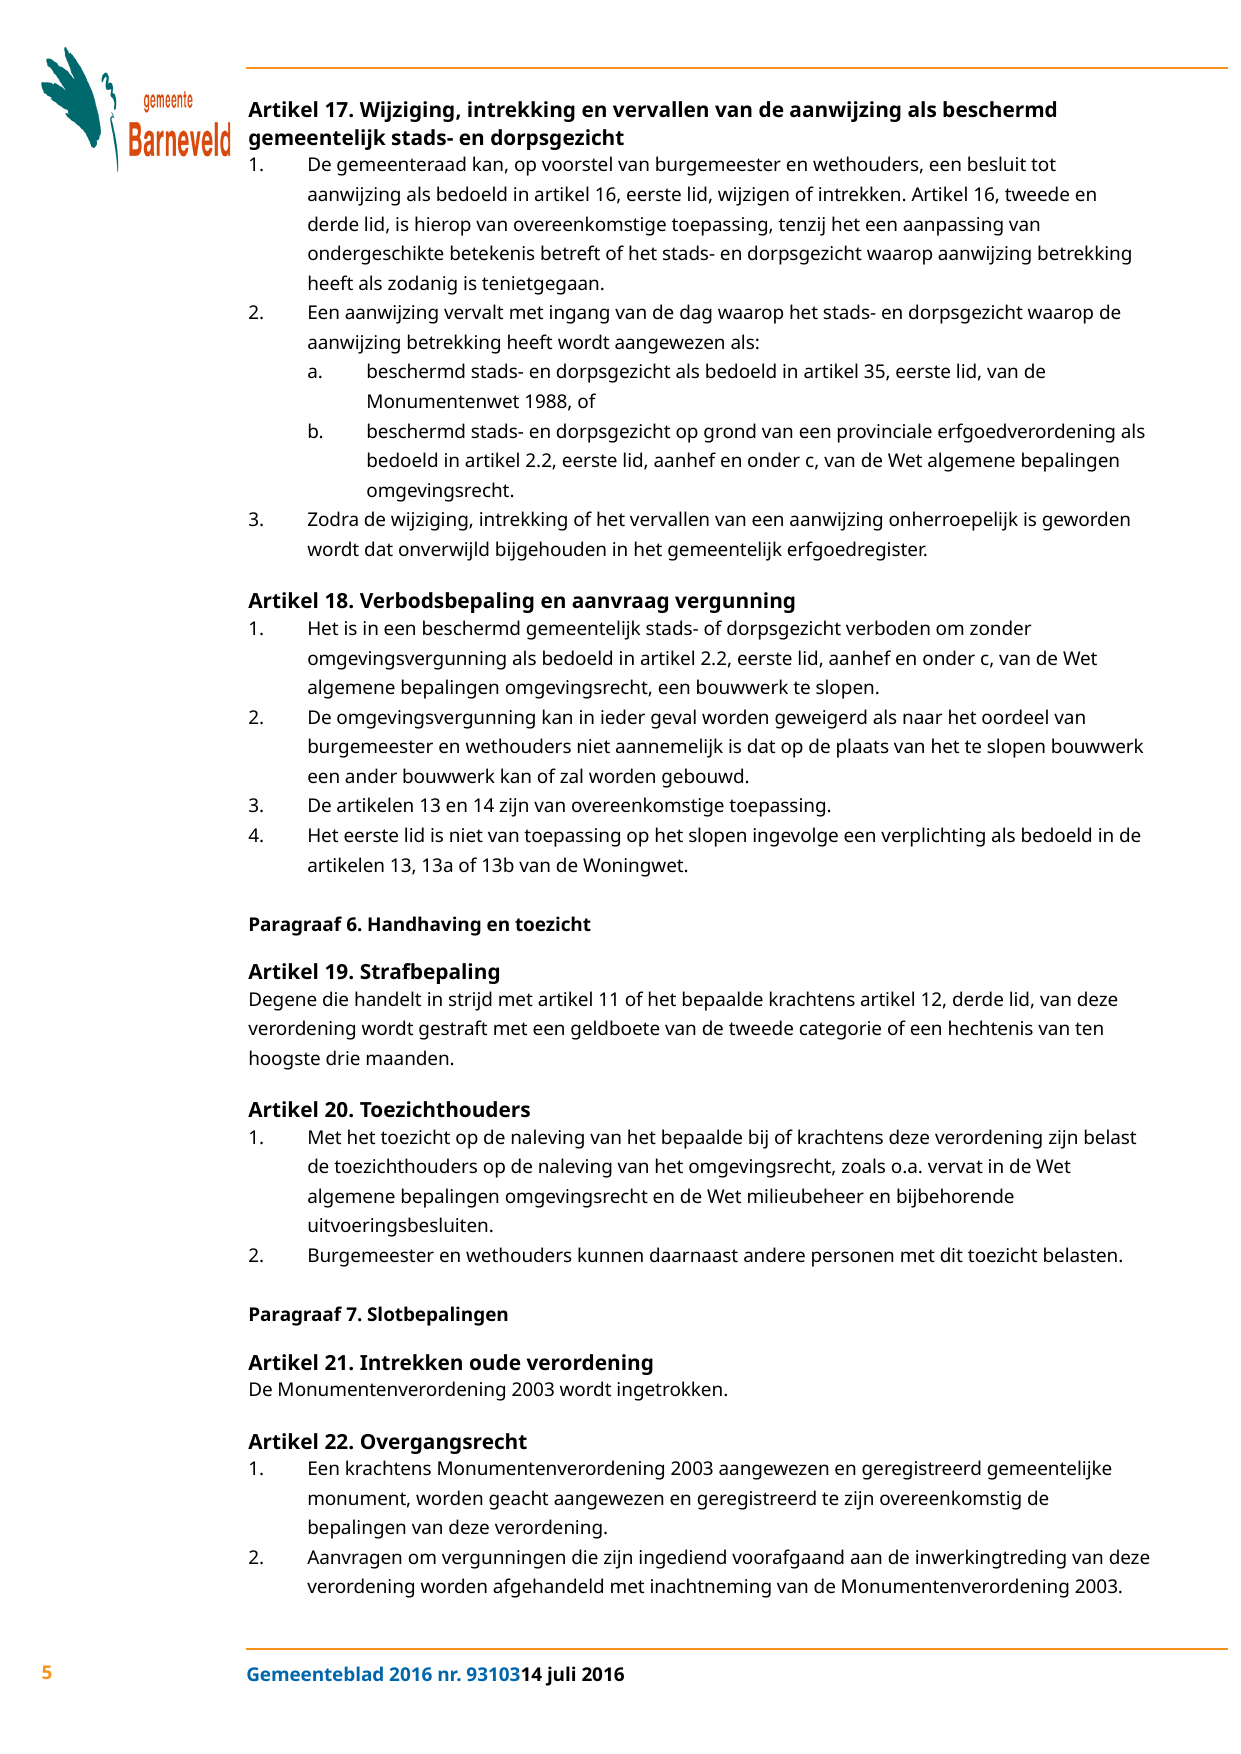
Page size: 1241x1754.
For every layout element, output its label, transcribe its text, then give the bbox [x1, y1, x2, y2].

picture [41, 47, 231, 172]
list De omgevingsvergunning kan in ieder geval worden geweigerd als naar het oordeel van burgemeester en wethouders niet aannemelijk is dat op de plaats van het te slopen bouwwerk een ander bouwwerk kan of zal worden gebouwd. [248, 704, 1152, 789]
text Artikel 22. Overgangsrecht [248, 1427, 1152, 1455]
list Met het toezicht op de naleving van het bepaalde bij of krachtens deze verordening zijn belast de toezichthouders op de naleving van het omgevingsrecht, zoals o.a. vervat in de Wet algemene bepalingen omgevingsrecht en de Wet milieubeheer en bijbehorende uitvoeringsbesluiten. [248, 1124, 1152, 1238]
list De artikelen 13 en 14 zijn van overeenkomstige toepassing. [248, 793, 1152, 818]
text Paragraaf 6. Handhaving en toezicht [248, 911, 1152, 937]
list beschermd stads- en dorpsgezicht als bedoeld in artikel 35, eerste lid, van de Monumentenwet 1988, of [307, 359, 1152, 414]
list De gemeenteraad kan, op voorstel van burgemeester en wethouders, een besluit tot aanwijzing als bedoeld in artikel 16, eerste lid, wijzigen of intrekken. Artikel 16, tweede en derde lid, is hierop van overeenkomstige toepassing, tenzij het een aanpassing van ondergeschikte betekenis betreft of het stads- en dorpsgezicht waarop aanwijzing betrekking heeft als zodanig is tenietgegaan. [248, 152, 1152, 296]
list Zodra de wijziging, intrekking of het vervallen van een aanwijzing onherroepelijk is geworden wordt dat onverwijld bijgehouden in het gemeentelijk erfgoedregister. [248, 507, 1152, 562]
list Het eerste lid is niet van toepassing op het slopen ingevolge een verplichting als bedoeld in de artikelen 13, 13a of 13b van de Woningwet. [248, 822, 1152, 877]
text Artikel 18. Verbodsbepaling en aanvraag vergunning [248, 587, 1152, 615]
text Artikel 19. Strafbepaling [248, 957, 1152, 986]
text Artikel 21. Intrekken oude verordening [248, 1348, 1152, 1376]
list Burgemeester en wethouders kunnen daarnaast andere personen met dit toezicht belasten. [248, 1242, 1152, 1268]
list Het is in een beschermd gemeentelijk stads- of dorpsgezicht verboden om zonder omgevingsvergunning als bedoeld in artikel 2.2, eerste lid, aanhef en onder c, van de Wet algemene bepalingen omgevingsrecht, een bouwwerk te slopen. [248, 615, 1152, 700]
text Paragraaf 7. Slotbepalingen [248, 1301, 1152, 1327]
text Artikel 20. Toezichthouders [248, 1096, 1152, 1124]
list beschermd stads- en dorpsgezicht op grond van een provinciale erfgoedverordening als bedoeld in artikel 2.2, eerste lid, aanhef en onder c, van de Wet algemene bepalingen omgevingsrecht. [307, 418, 1152, 503]
text Artikel 17. Wijziging, intrekking en vervallen van de aanwijzing als beschermd gemeentelijk stads- en dorpsgezicht [248, 95, 1152, 152]
list Een aanwijzing vervalt met ingang van de dag waarop het stads- en dorpsgezicht waarop de aanwijzing betrekking heeft wordt aangewezen als: [248, 299, 1152, 355]
list Een krachtens Monumentenverordening 2003 aangewezen en geregistreerd gemeentelijke monument, worden geacht aangewezen en geregistreerd te zijn overeenkomstig de bepalingen van deze verordening. [248, 1455, 1152, 1540]
text Degene die handelt in strijd met artikel 11 of het bepaalde krachtens artikel 12, derde lid, van deze verordening wordt gestraft met een geldboete van de tweede categorie of een hechtenis van ten hoogste drie maanden. [248, 986, 1152, 1071]
text De Monumentenverordening 2003 wordt ingetrokken. [248, 1376, 1152, 1402]
list Aanvragen om vergunningen die zijn ingediend voorafgaand aan de inwerkingtreding van deze verordening worden afgehandeld met inachtneming van de Monumentenverordening 2003. [248, 1544, 1152, 1599]
